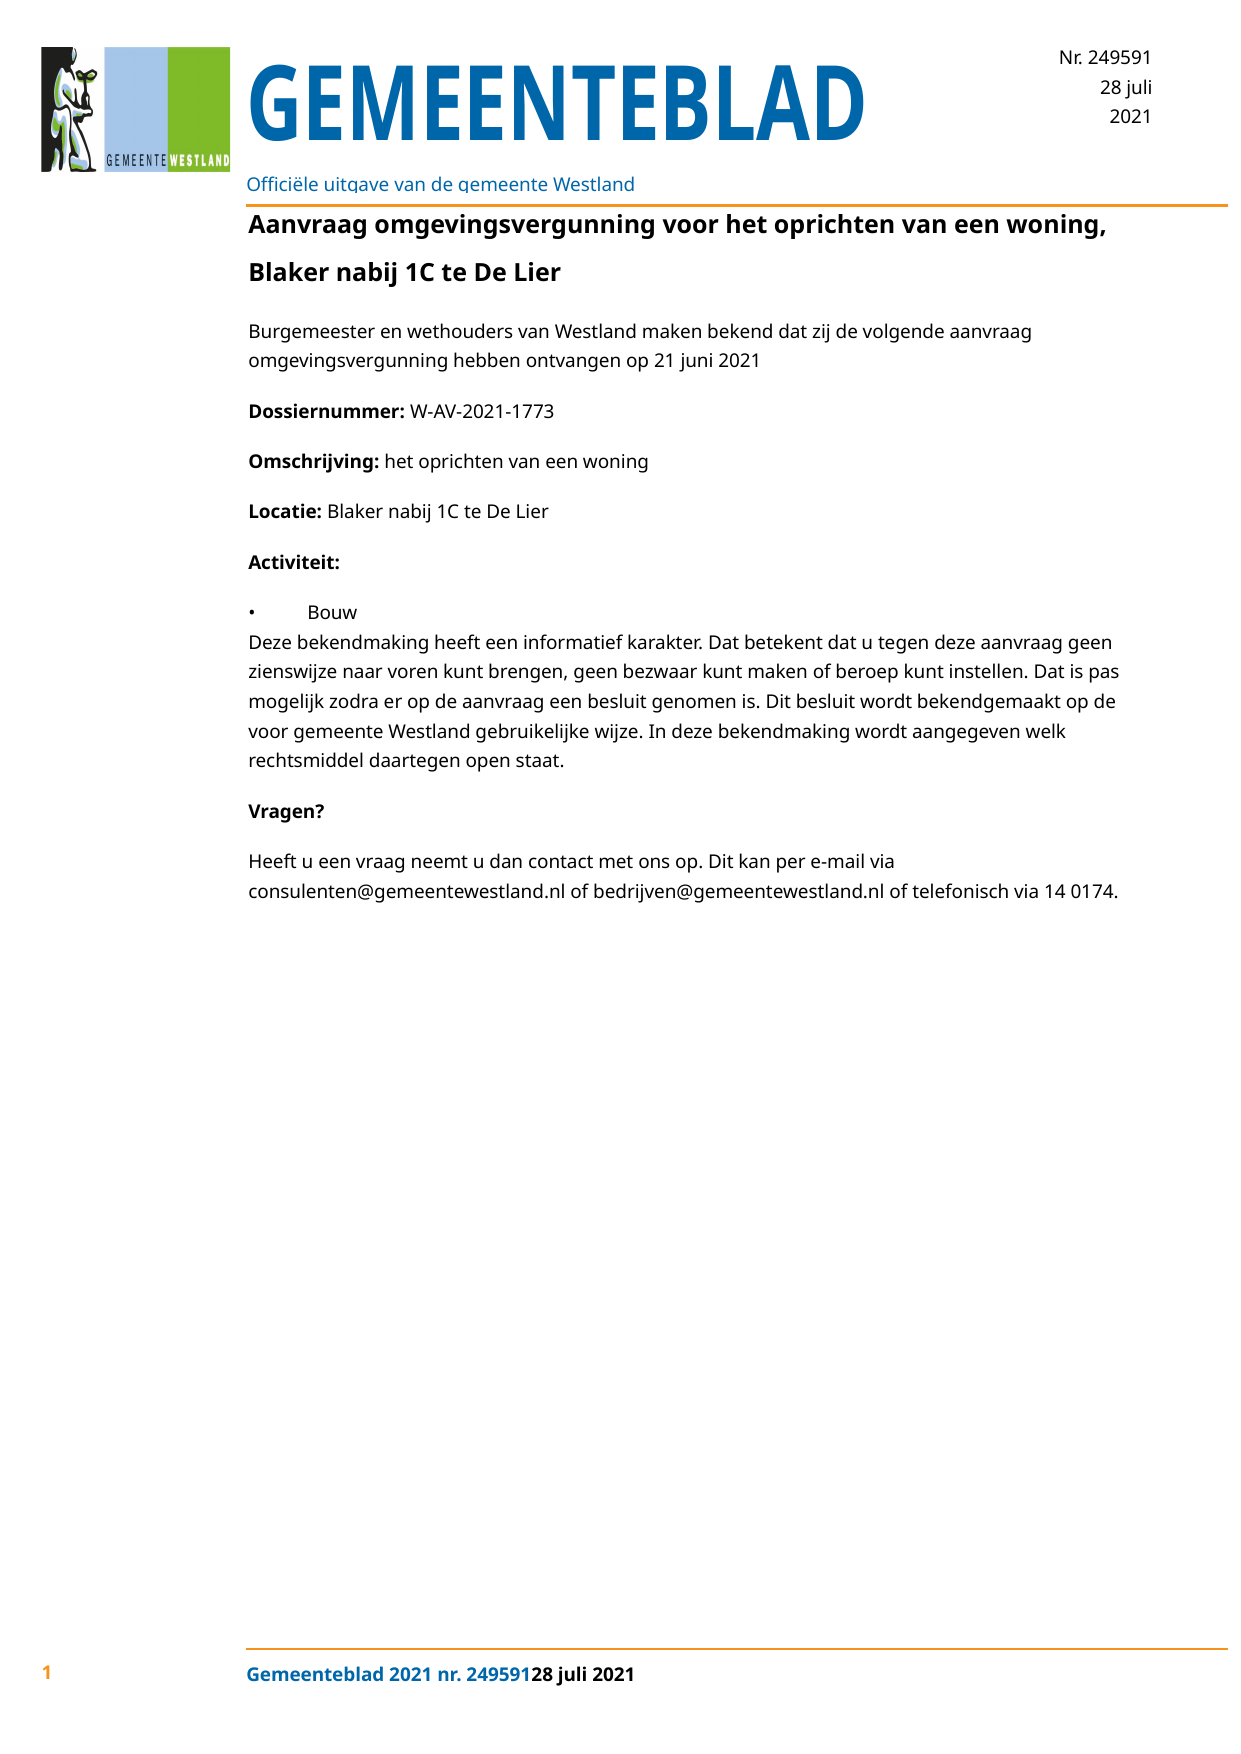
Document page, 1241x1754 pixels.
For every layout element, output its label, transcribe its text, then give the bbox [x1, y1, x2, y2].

text Burgemeester en wethouders van Westland maken bekend dat zij de volgende aanvraag omgevingsvergunning hebben ontvangen op 21 juni 2021 [248, 318, 1152, 373]
list Bouw [248, 599, 1152, 625]
text Aanvraag omgevingsvergunning voor het oprichten van een woning, Blaker nabij 1C te De Lier [248, 207, 1152, 288]
text Omschrijving: het oprichten van een woning [248, 448, 1152, 474]
text Locatie: Blaker nabij 1C te De Lier [248, 499, 1152, 524]
picture [41, 47, 231, 172]
text Activiteit: [248, 549, 1152, 575]
text Deze bekendmaking heeft een informatief karakter. Dat betekent dat u tegen deze aanvraag geen zienswijze naar voren kunt brengen, geen bezwaar kunt maken of beroep kunt instellen. Dat is pas mogelijk zodra er op de aanvraag een besluit genomen is. Dit besluit wordt bekendgemaakt op de voor gemeente Westland gebruikelijke wijze. In deze bekendmaking wordt aangegeven welk rechtsmiddel daartegen open staat. [248, 629, 1152, 773]
text Vragen? [248, 798, 1152, 824]
text Dossiernummer: W-AV-2021-1773 [248, 398, 1152, 424]
text Heeft u een vraag neemt u dan contact met ons op. Dit kan per e-mail via consulenten@gemeentewestland.nl of bedrijven@gemeentewestland.nl of telefonisch via 14 0174. [248, 848, 1152, 904]
